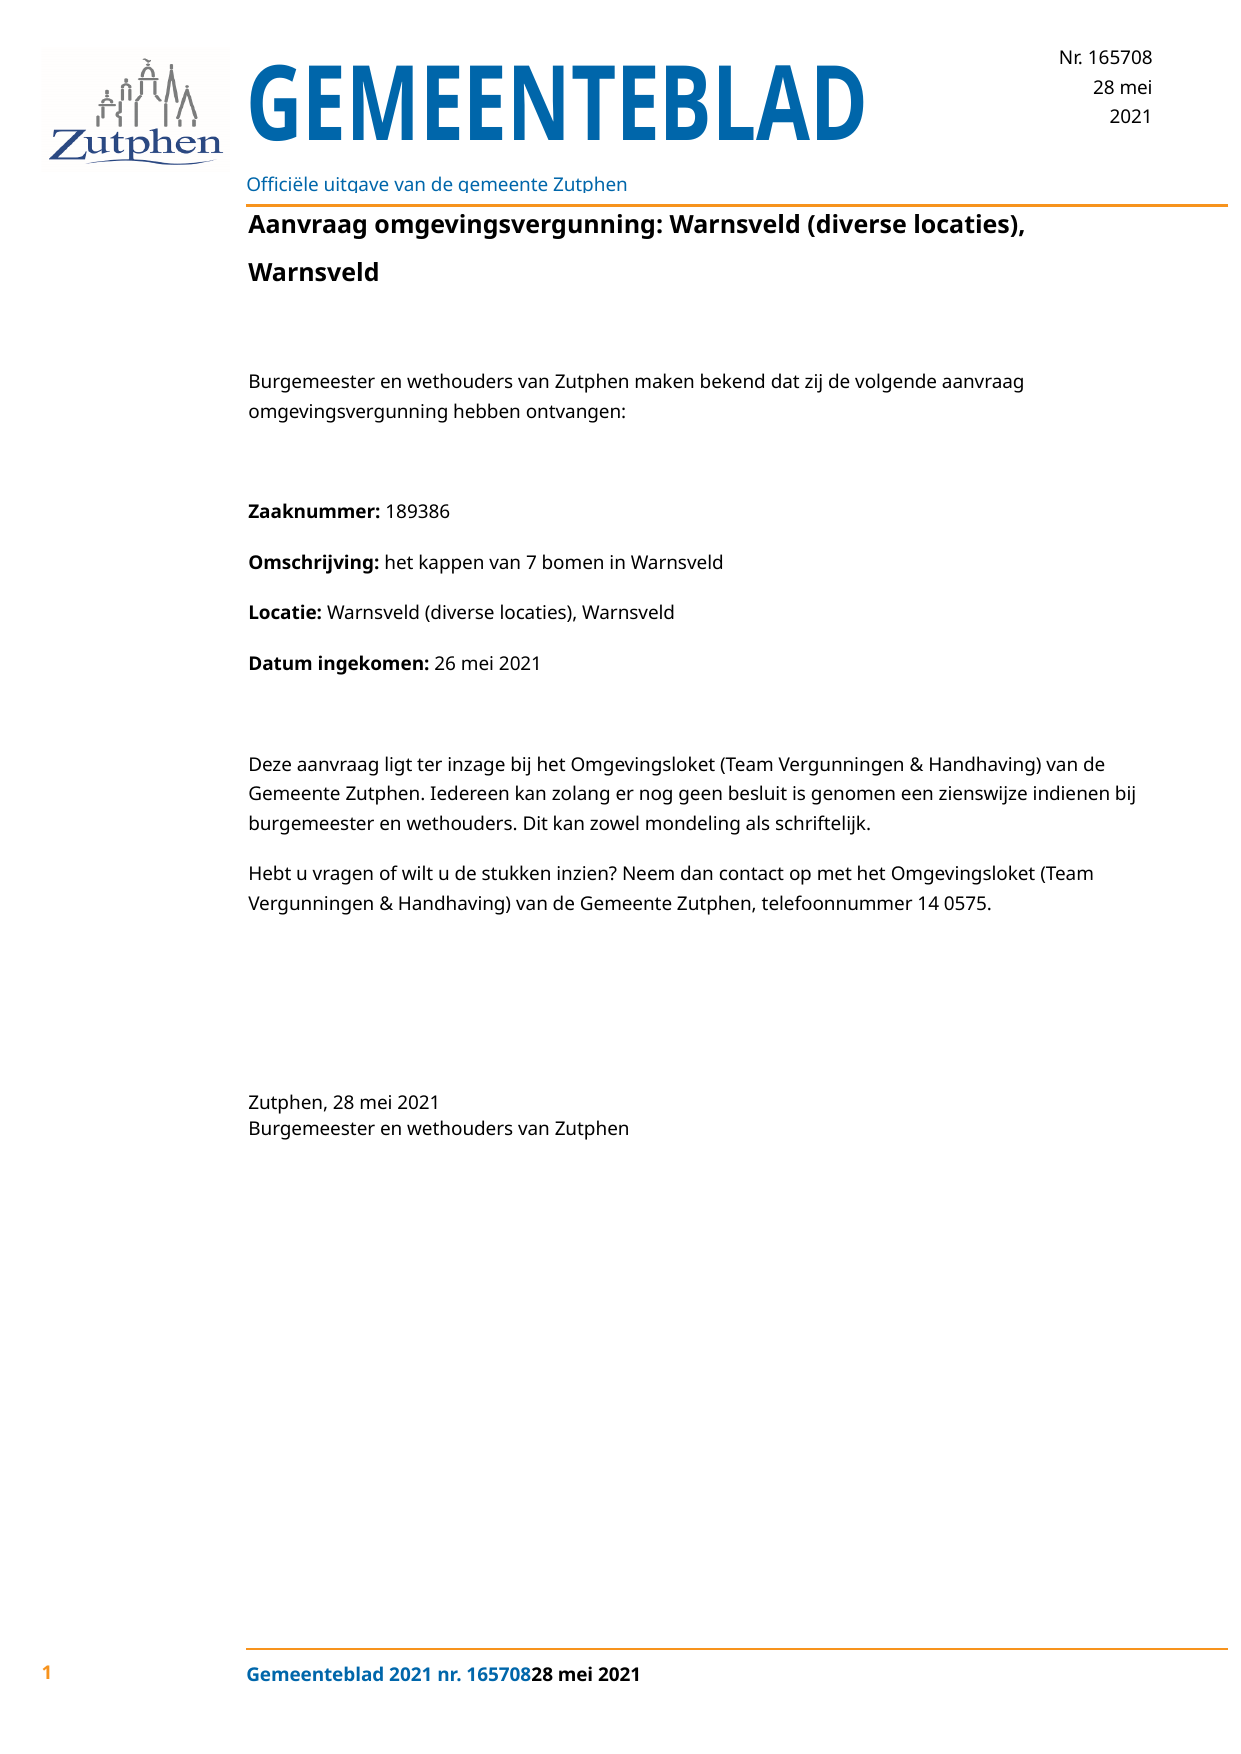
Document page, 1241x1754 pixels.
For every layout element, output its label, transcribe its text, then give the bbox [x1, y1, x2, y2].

text Aanvraag omgevingsvergunning: Warnsveld (diverse locaties), Warnsveld [248, 207, 1152, 288]
text Burgemeester en wethouders van Zutphen maken bekend dat zij de volgende aanvraag omgevingsvergunning hebben ontvangen: [248, 368, 1152, 424]
text Omschrijving: het kappen van 7 bomen in Warnsveld [248, 549, 1152, 575]
text Zutphen, 28 mei 2021 [248, 1089, 1152, 1115]
text Burgemeester en wethouders van Zutphen [248, 1115, 1152, 1141]
text Locatie: Warnsveld (diverse locaties), Warnsveld [248, 599, 1152, 625]
text Deze aanvraag ligt ter inzage bij het Omgevingsloket (Team Vergunningen & Handhaving) van de Gemeente Zutphen. Iedereen kan zolang er nog geen besluit is genomen een zienswijze indienen bij burgemeester en wethouders. Dit kan zowel mondeling als schriftelijk. [248, 751, 1152, 836]
picture [41, 47, 231, 172]
text Hebt u vragen of wilt u de stukken inzien? Neem dan contact op met het Omgevingsloket (Team Vergunningen & Handhaving) van de Gemeente Zutphen, telefoonnummer 14 0575. [248, 860, 1152, 916]
text Zaaknummer: 189386 [248, 499, 1152, 524]
text Datum ingekomen: 26 mei 2021 [248, 650, 1152, 676]
